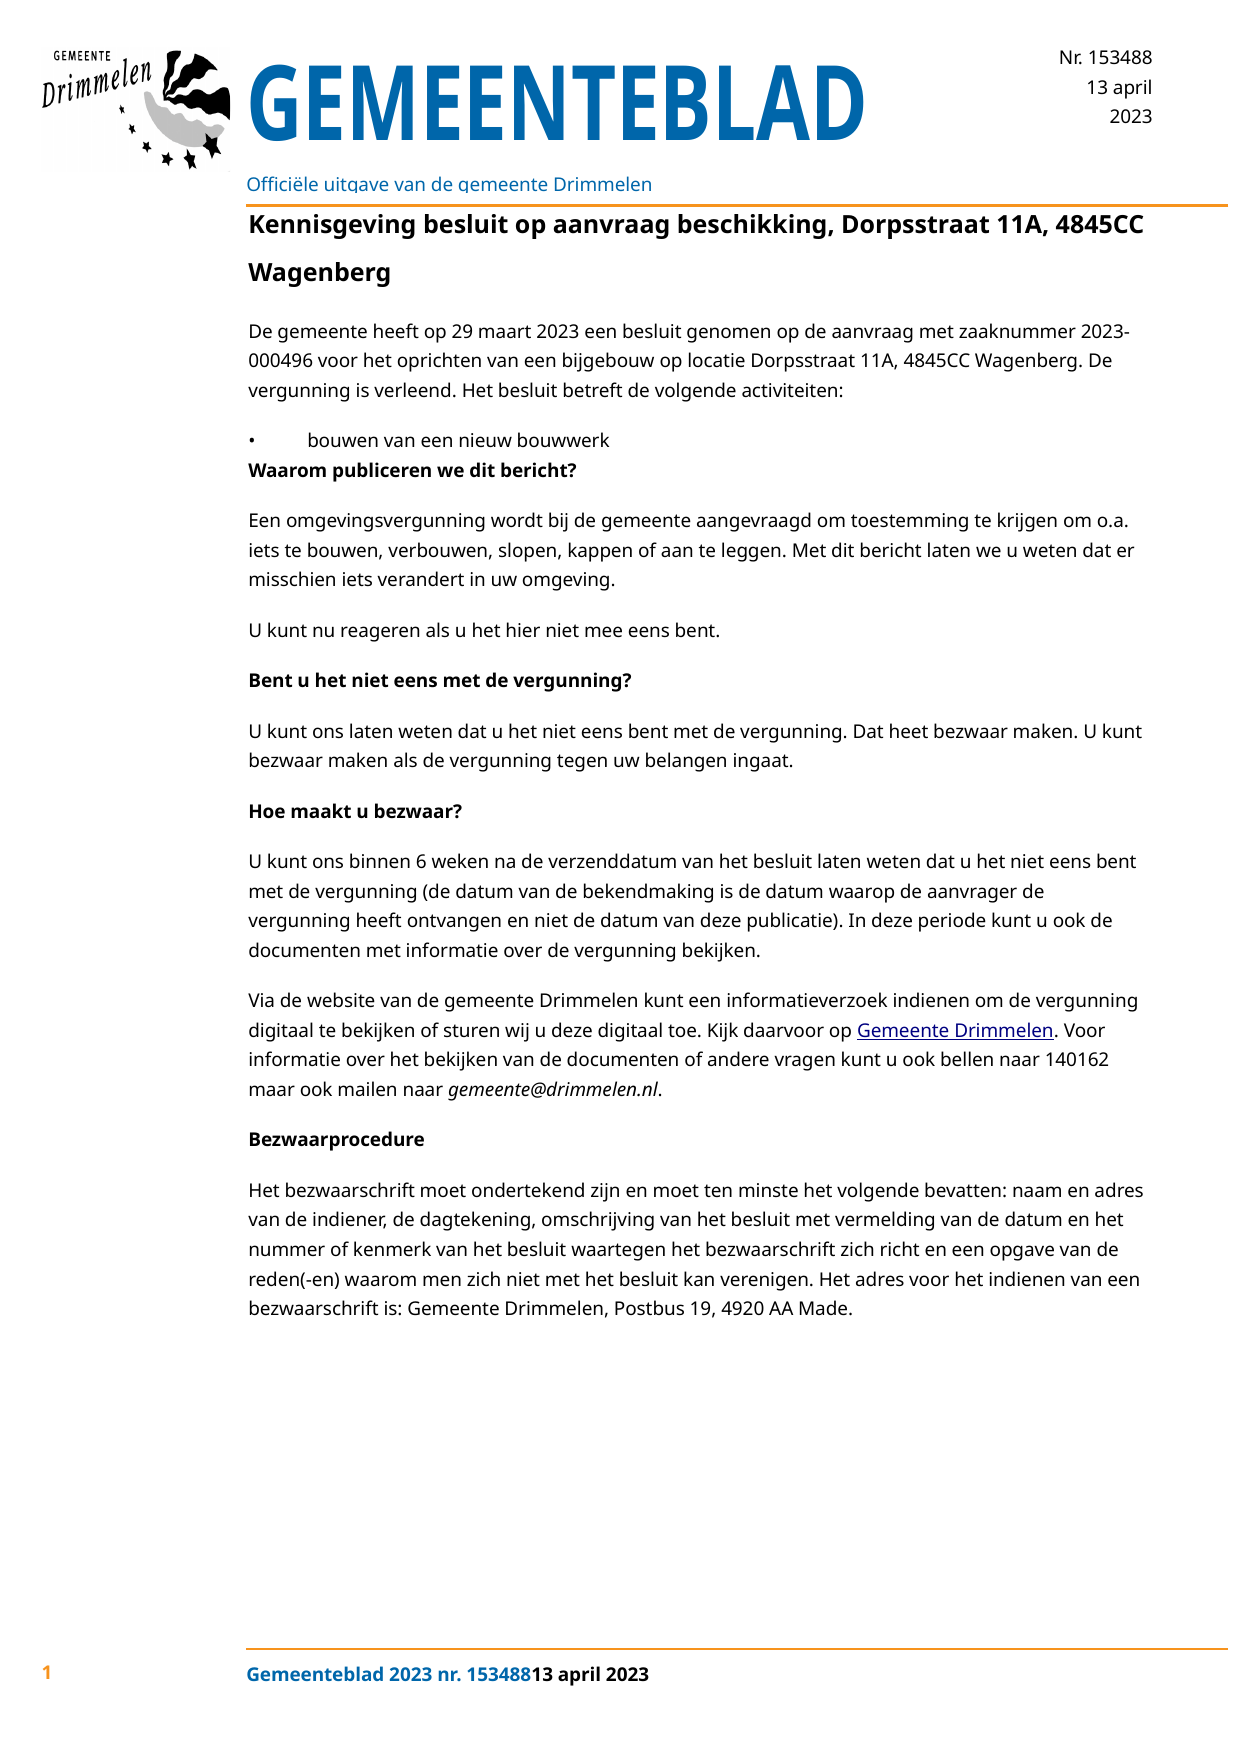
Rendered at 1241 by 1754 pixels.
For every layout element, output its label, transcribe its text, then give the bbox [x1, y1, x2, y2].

text U kunt ons laten weten dat u het niet eens bent met de vergunning. Dat heet bezwaar maken. U kunt bezwaar maken als de vergunning tegen uw belangen ingaat. [248, 718, 1152, 773]
text Een omgevingsvergunning wordt bij de gemeente aangevraagd om toestemming te krijgen om o.a. iets te bouwen, verbouwen, slopen, kappen of aan te leggen. Met dit bericht laten we u weten dat er misschien iets verandert in uw omgeving. [248, 507, 1152, 592]
list bouwen van een nieuw bouwwerk [248, 427, 1152, 453]
text Het bezwaarschrift moet ondertekend zijn en moet ten minste het volgende bevatten: naam en adres van de indiener, de dagtekening, omschrijving van het besluit met vermelding van de datum en het nummer of kenmerk van het besluit waartegen het bezwaarschrift zich richt en een opgave van de reden(-en) waarom men zich niet met het besluit kan verenigen. Het adres voor het indienen van een bezwaarschrift is: Gemeente Drimmelen, Postbus 19, 4920 AA Made. [248, 1177, 1152, 1321]
text U kunt nu reageren als u het hier niet mee eens bent. [248, 617, 1152, 643]
text Waarom publiceren we dit bericht? [248, 457, 1152, 483]
text Kennisgeving besluit op aanvraag beschikking, Dorpsstraat 11A, 4845CC Wagenberg [248, 207, 1152, 288]
text Via de website van de gemeente Drimmelen kunt een informatieverzoek indienen om de vergunning digitaal te bekijken of sturen wij u deze digitaal toe. Kijk daarvoor op Gemeente Drimmelen. Voor informatie over het bekijken van de documenten of andere vragen kunt u ook bellen naar 140162 maar ook mailen naar gemeente@drimmelen.nl. [248, 987, 1152, 1102]
text U kunt ons binnen 6 weken na de verzenddatum van het besluit laten weten dat u het niet eens bent met de vergunning (de datum van de bekendmaking is de datum waarop de aanvrager de vergunning heeft ontvangen en niet de datum van deze publicatie). In deze periode kunt u ook de documenten met informatie over de vergunning bekijken. [248, 848, 1152, 963]
text Bent u het niet eens met de vergunning? [248, 667, 1152, 693]
text Bezwaarprocedure [248, 1127, 1152, 1152]
picture [41, 47, 231, 172]
text Hoe maakt u bezwaar? [248, 798, 1152, 824]
text De gemeente heeft op 29 maart 2023 een besluit genomen op de aanvraag met zaaknummer 2023-000496 voor het oprichten van een bijgebouw op locatie Dorpsstraat 11A, 4845CC Wagenberg. De vergunning is verleend. Het besluit betreft de volgende activiteiten: [248, 318, 1152, 403]
